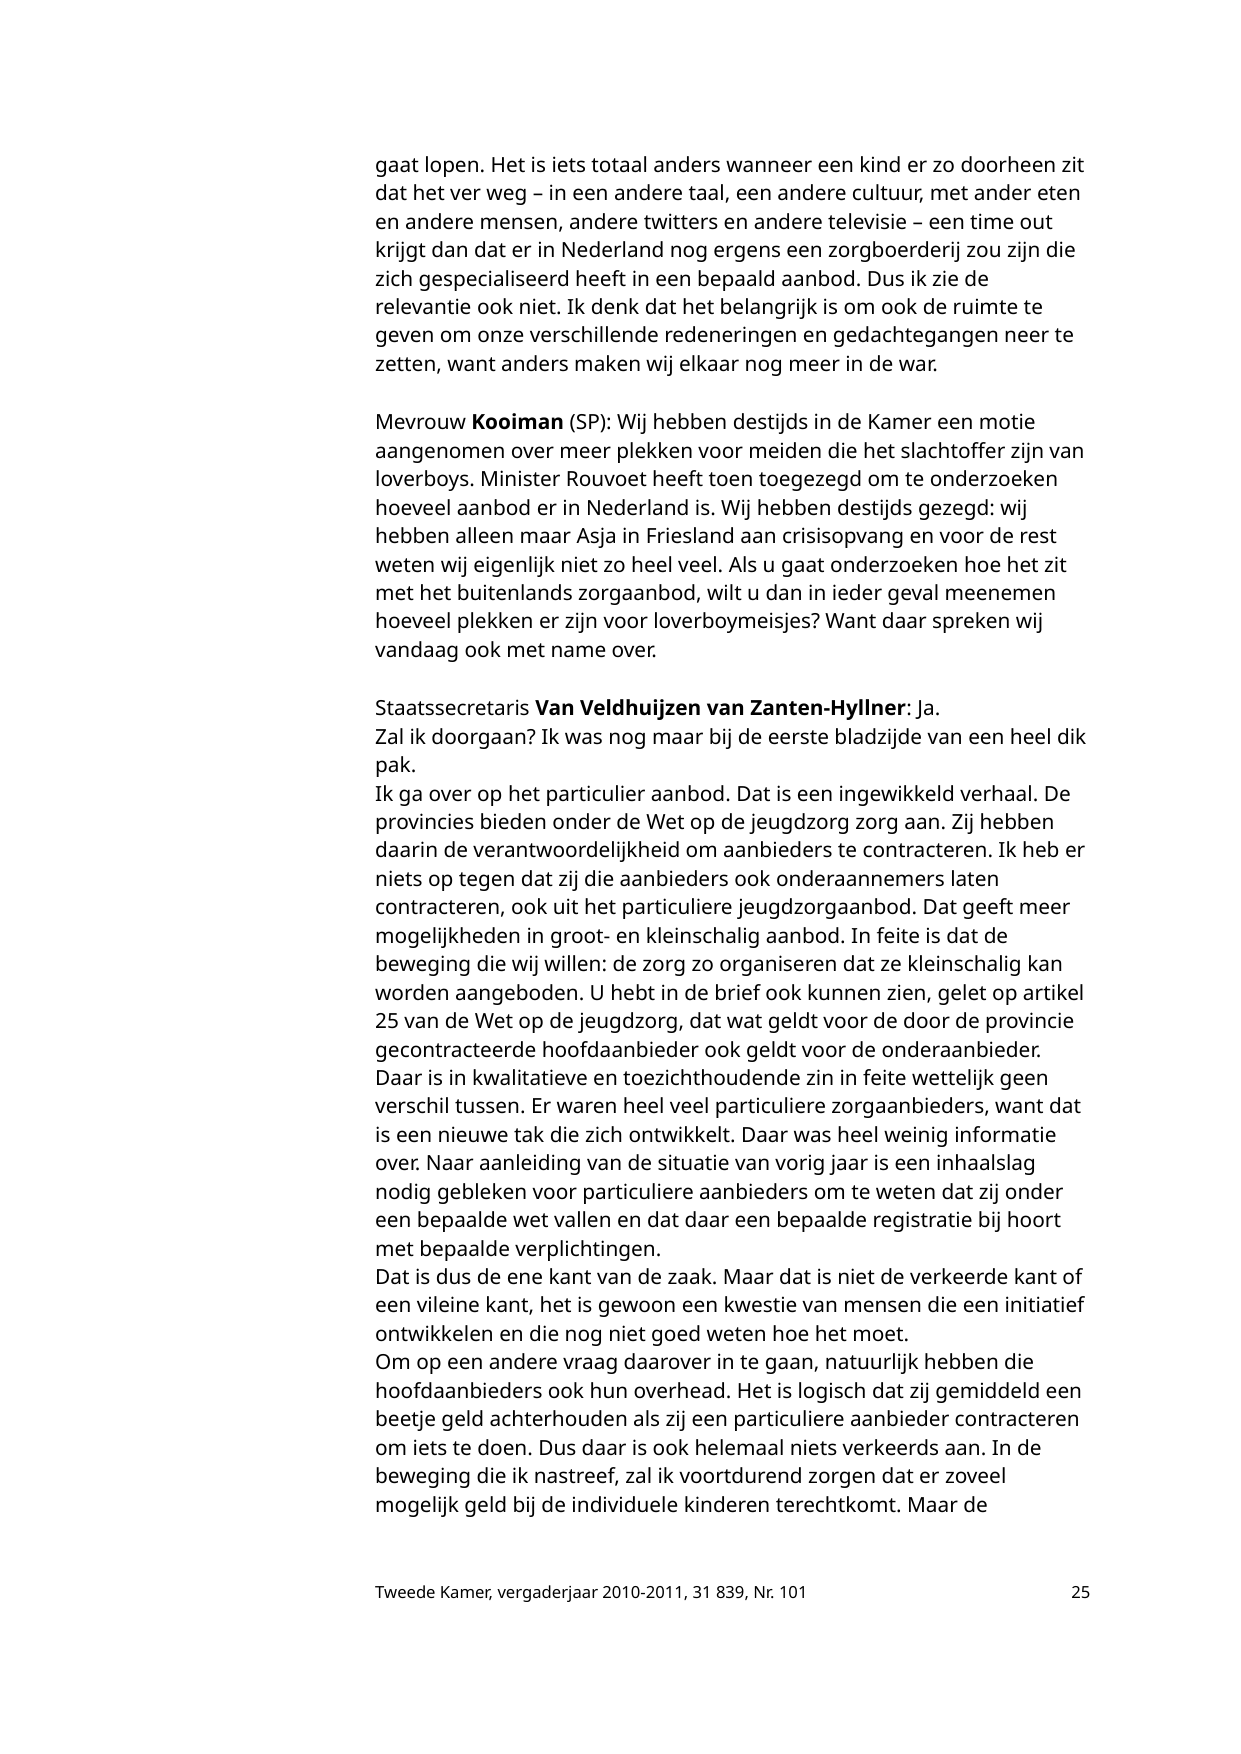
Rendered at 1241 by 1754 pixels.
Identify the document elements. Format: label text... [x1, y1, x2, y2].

text Mevrouw Kooiman (SP): Wij hebben destijds in de Kamer een motie aangenomen over meer plekken voor meiden die het slachtoffer zijn van loverboys. Minister Rouvoet heeft toen toegezegd om te onderzoeken hoeveel aanbod er in Nederland is. Wij hebben destijds gezegd: wij hebben alleen maar Asja in Friesland aan crisisopvang en voor de rest weten wij eigenlijk niet zo heel veel. Als u gaat onderzoeken hoe het zit met het buitenlands zorgaanbod, wilt u dan in ieder geval meenemen hoeveel plekken er zijn voor loverboymeisjes? Want daar spreken wij vandaag ook met name over. [375, 407, 1090, 663]
text Zal ik doorgaan? Ik was nog maar bij de eerste bladzijde van een heel dik pak. [375, 722, 1090, 779]
text Ik ga over op het particulier aanbod. Dat is een ingewikkeld verhaal. De provincies bieden onder de Wet op de jeugdzorg zorg aan. Zij hebben daarin de verantwoordelijkheid om aanbieders te contracteren. Ik heb er niets op tegen dat zij die aanbieders ook onderaannemers laten contracteren, ook uit het particuliere jeugdzorgaanbod. Dat geeft meer mogelijkheden in groot- en kleinschalig aanbod. In feite is dat de beweging die wij willen: de zorg zo organiseren dat ze kleinschalig kan worden aangeboden. U hebt in de brief ook kunnen zien, gelet op artikel 25 van de Wet op de jeugdzorg, dat wat geldt voor de door de provincie gecontracteerde hoofdaanbieder ook geldt voor de onderaanbieder. Daar is in kwalitatieve en toezichthoudende zin in feite wettelijk geen verschil tussen. Er waren heel veel particuliere zorgaanbieders, want dat is een nieuwe tak die zich ontwikkelt. Daar was heel weinig informatie over. Naar aanleiding van de situatie van vorig jaar is een inhaalslag nodig gebleken voor particuliere aanbieders om te weten dat zij onder een bepaalde wet vallen en dat daar een bepaalde registratie bij hoort met bepaalde verplichtingen. [375, 779, 1090, 1262]
text gaat lopen. Het is iets totaal anders wanneer een kind er zo doorheen zit dat het ver weg – in een andere taal, een andere cultuur, met ander eten en andere mensen, andere twitters en andere televisie – een time out krijgt dan dat er in Nederland nog ergens een zorgboerderij zou zijn die zich gespecialiseerd heeft in een bepaald aanbod. Dus ik zie de relevantie ook niet. Ik denk dat het belangrijk is om ook de ruimte te geven om onze verschillende redeneringen en gedachtegangen neer te zetten, want anders maken wij elkaar nog meer in de war. [375, 150, 1090, 377]
text Staatssecretaris Van Veldhuijzen van Zanten-Hyllner: Ja. [375, 693, 1090, 722]
text Dat is dus de ene kant van de zaak. Maar dat is niet de verkeerde kant of een vileine kant, het is gewoon een kwestie van mensen die een initiatief ontwikkelen en die nog niet goed weten hoe het moet. [375, 1262, 1090, 1347]
text Om op een andere vraag daarover in te gaan, natuurlijk hebben die hoofdaanbieders ook hun overhead. Het is logisch dat zij gemiddeld een beetje geld achterhouden als zij een particuliere aanbieder contracteren om iets te doen. Dus daar is ook helemaal niets verkeerds aan. In de beweging die ik nastreef, zal ik voortdurend zorgen dat er zoveel mogelijk geld bij de individuele kinderen terechtkomt. Maar de [375, 1347, 1090, 1518]
